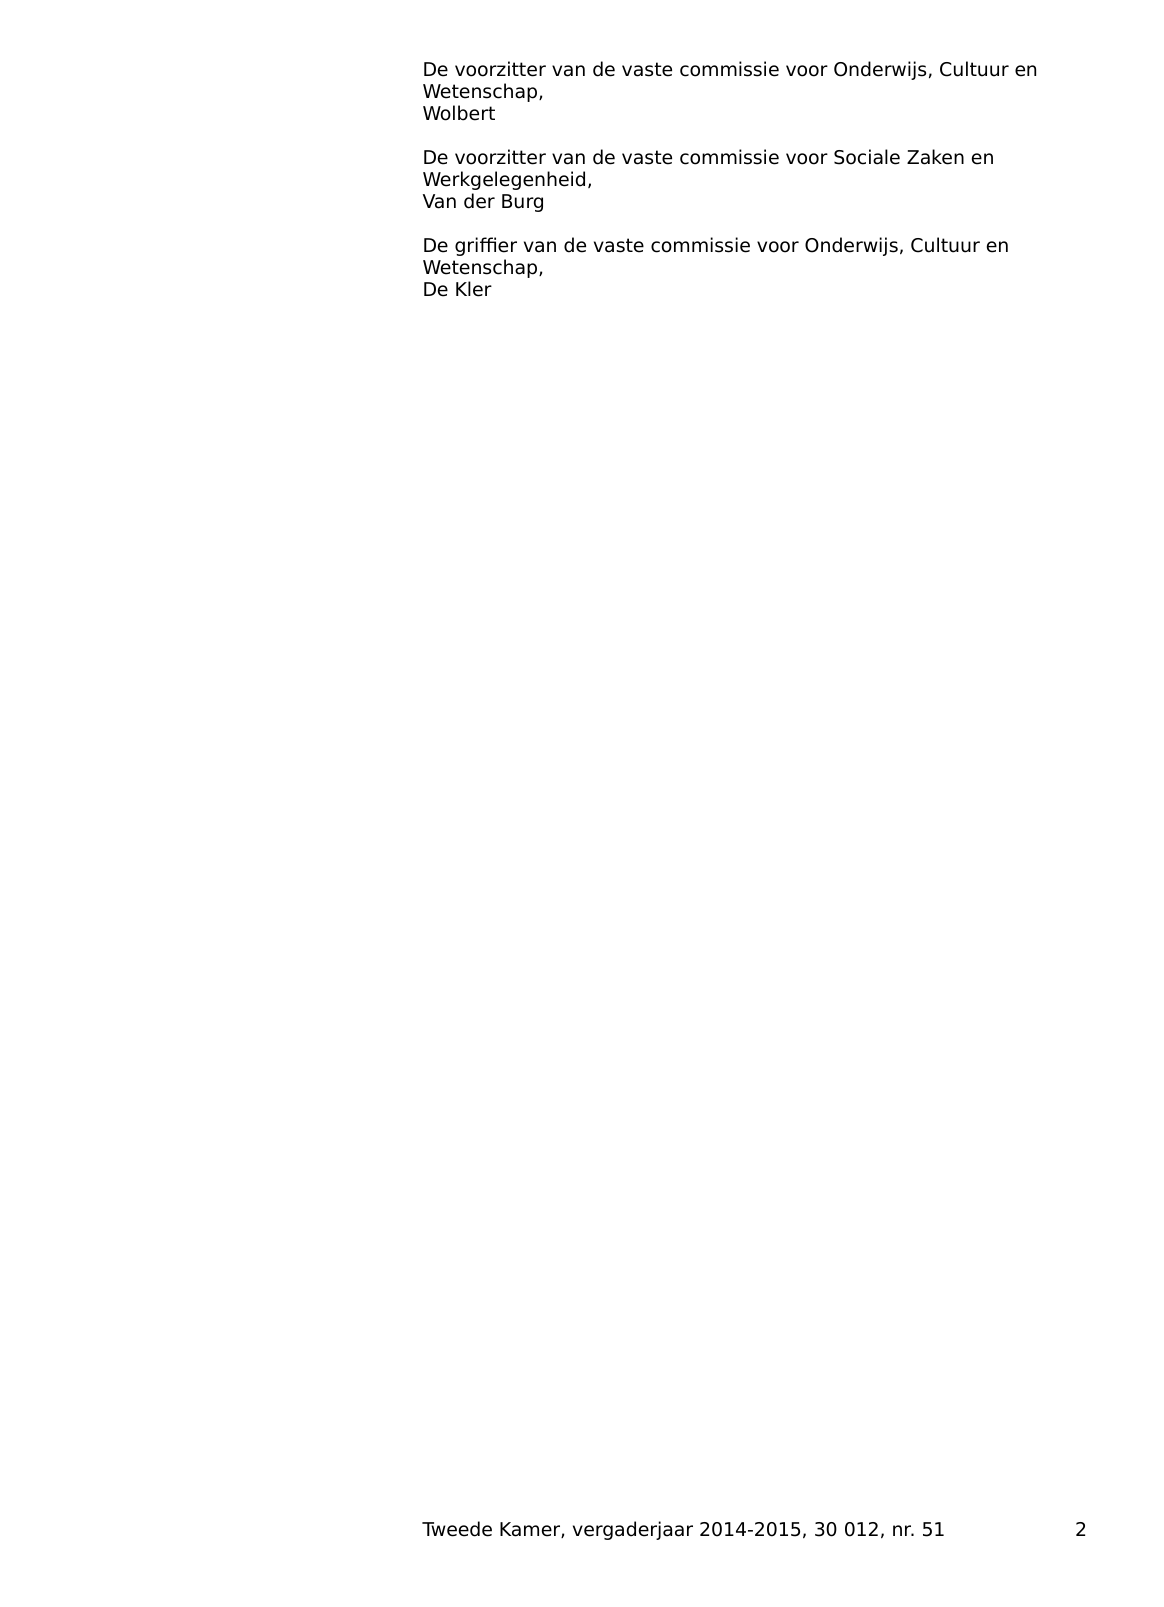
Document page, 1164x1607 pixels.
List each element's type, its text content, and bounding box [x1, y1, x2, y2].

text De voorzitter van de vaste commissie voor Sociale Zaken en Werkgelegenheid, Van der Burg [422, 147, 1087, 213]
text De griffier van de vaste commissie voor Onderwijs, Cultuur en Wetenschap, De Kler [422, 235, 1087, 301]
text De voorzitter van de vaste commissie voor Onderwijs, Cultuur en Wetenschap, Wolbert [422, 59, 1087, 125]
